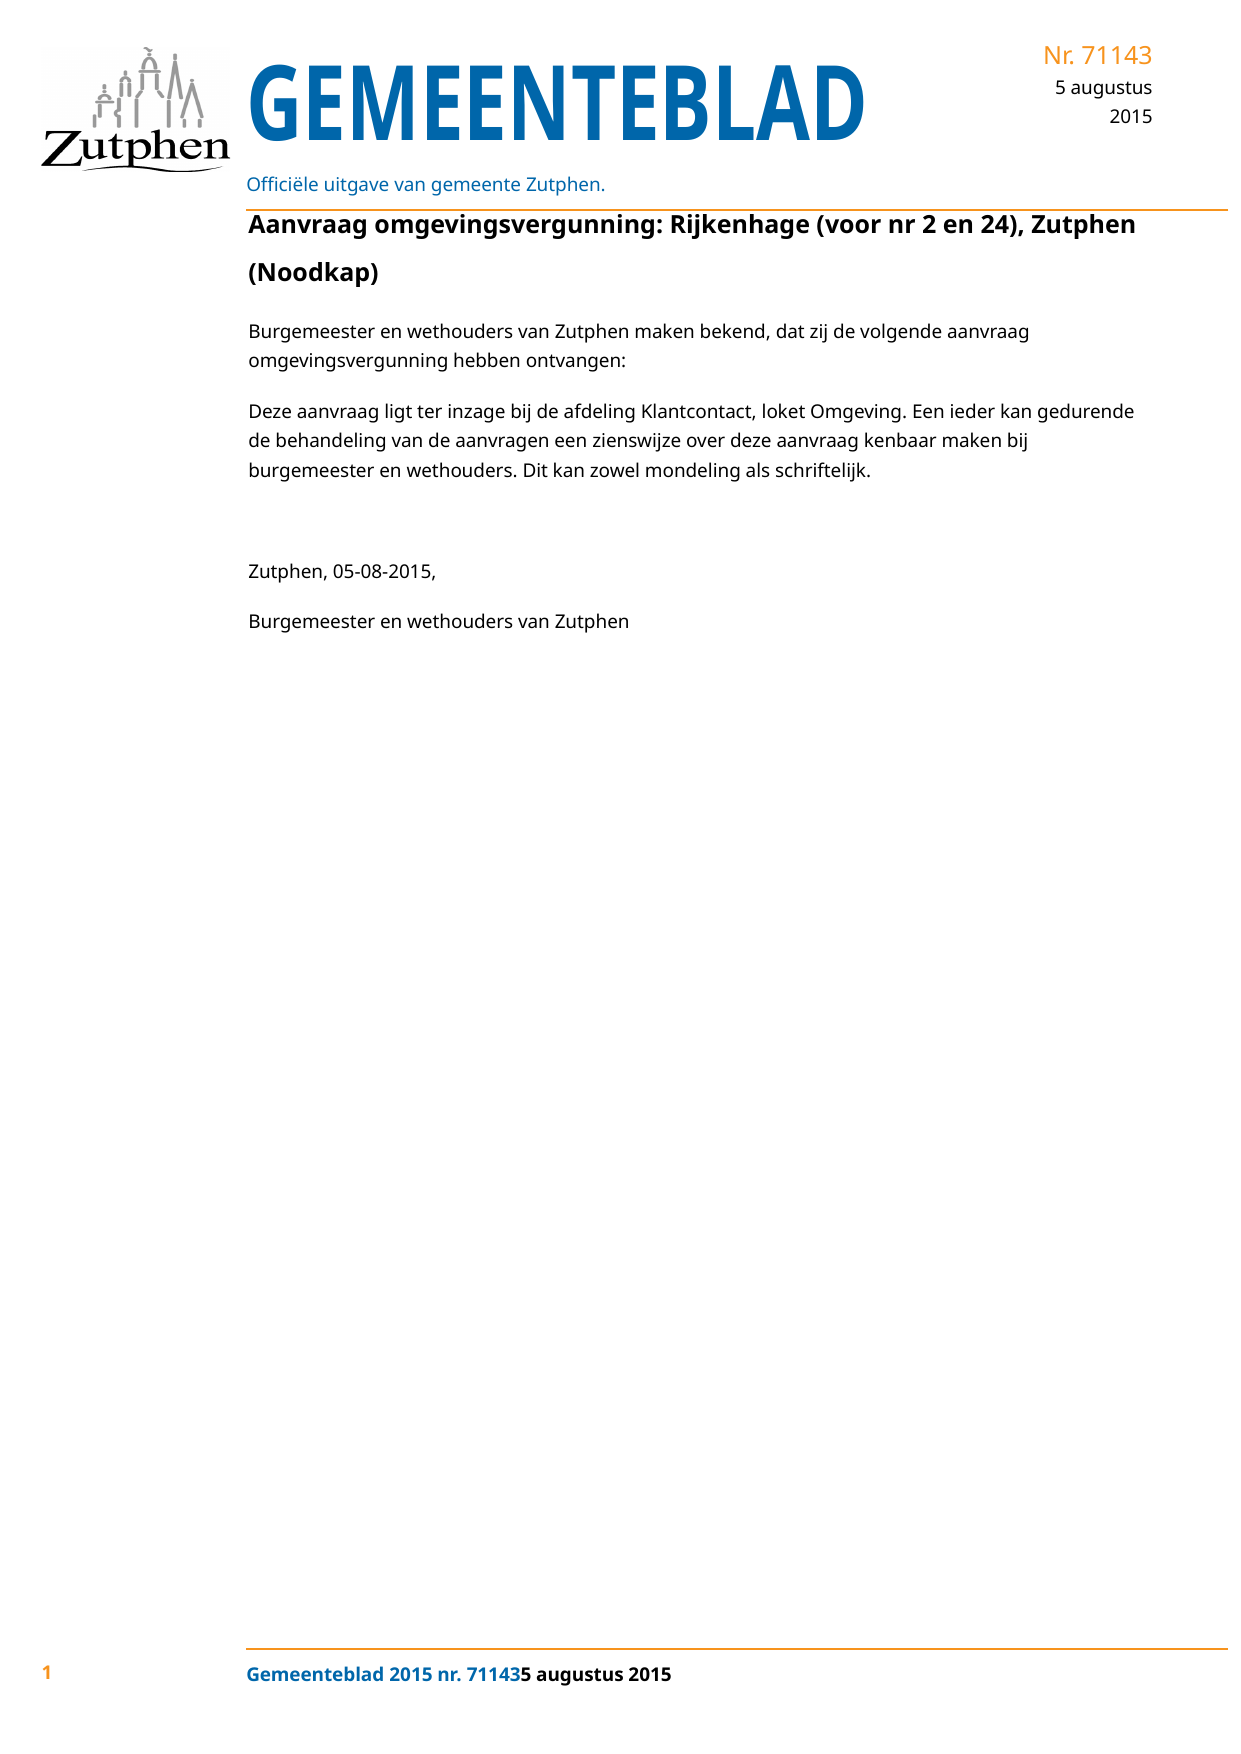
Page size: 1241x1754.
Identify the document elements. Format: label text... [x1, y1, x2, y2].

text Burgemeester en wethouders van Zutphen [248, 608, 1152, 634]
picture [41, 47, 231, 172]
text Zutphen, 05-08-2015, [248, 558, 1152, 584]
text Burgemeester en wethouders van Zutphen maken bekend, dat zij de volgende aanvraag omgevingsvergunning hebben ontvangen: [248, 318, 1152, 373]
text Aanvraag omgevingsvergunning: Rijkenhage (voor nr 2 en 24), Zutphen (Noodkap) [248, 211, 1152, 288]
text Deze aanvraag ligt ter inzage bij de afdeling Klantcontact, loket Omgeving. Een ieder kan gedurende de behandeling van de aanvragen een zienswijze over deze aanvraag kenbaar maken bij burgemeester en wethouders. Dit kan zowel mondeling als schriftelijk. [248, 398, 1152, 483]
